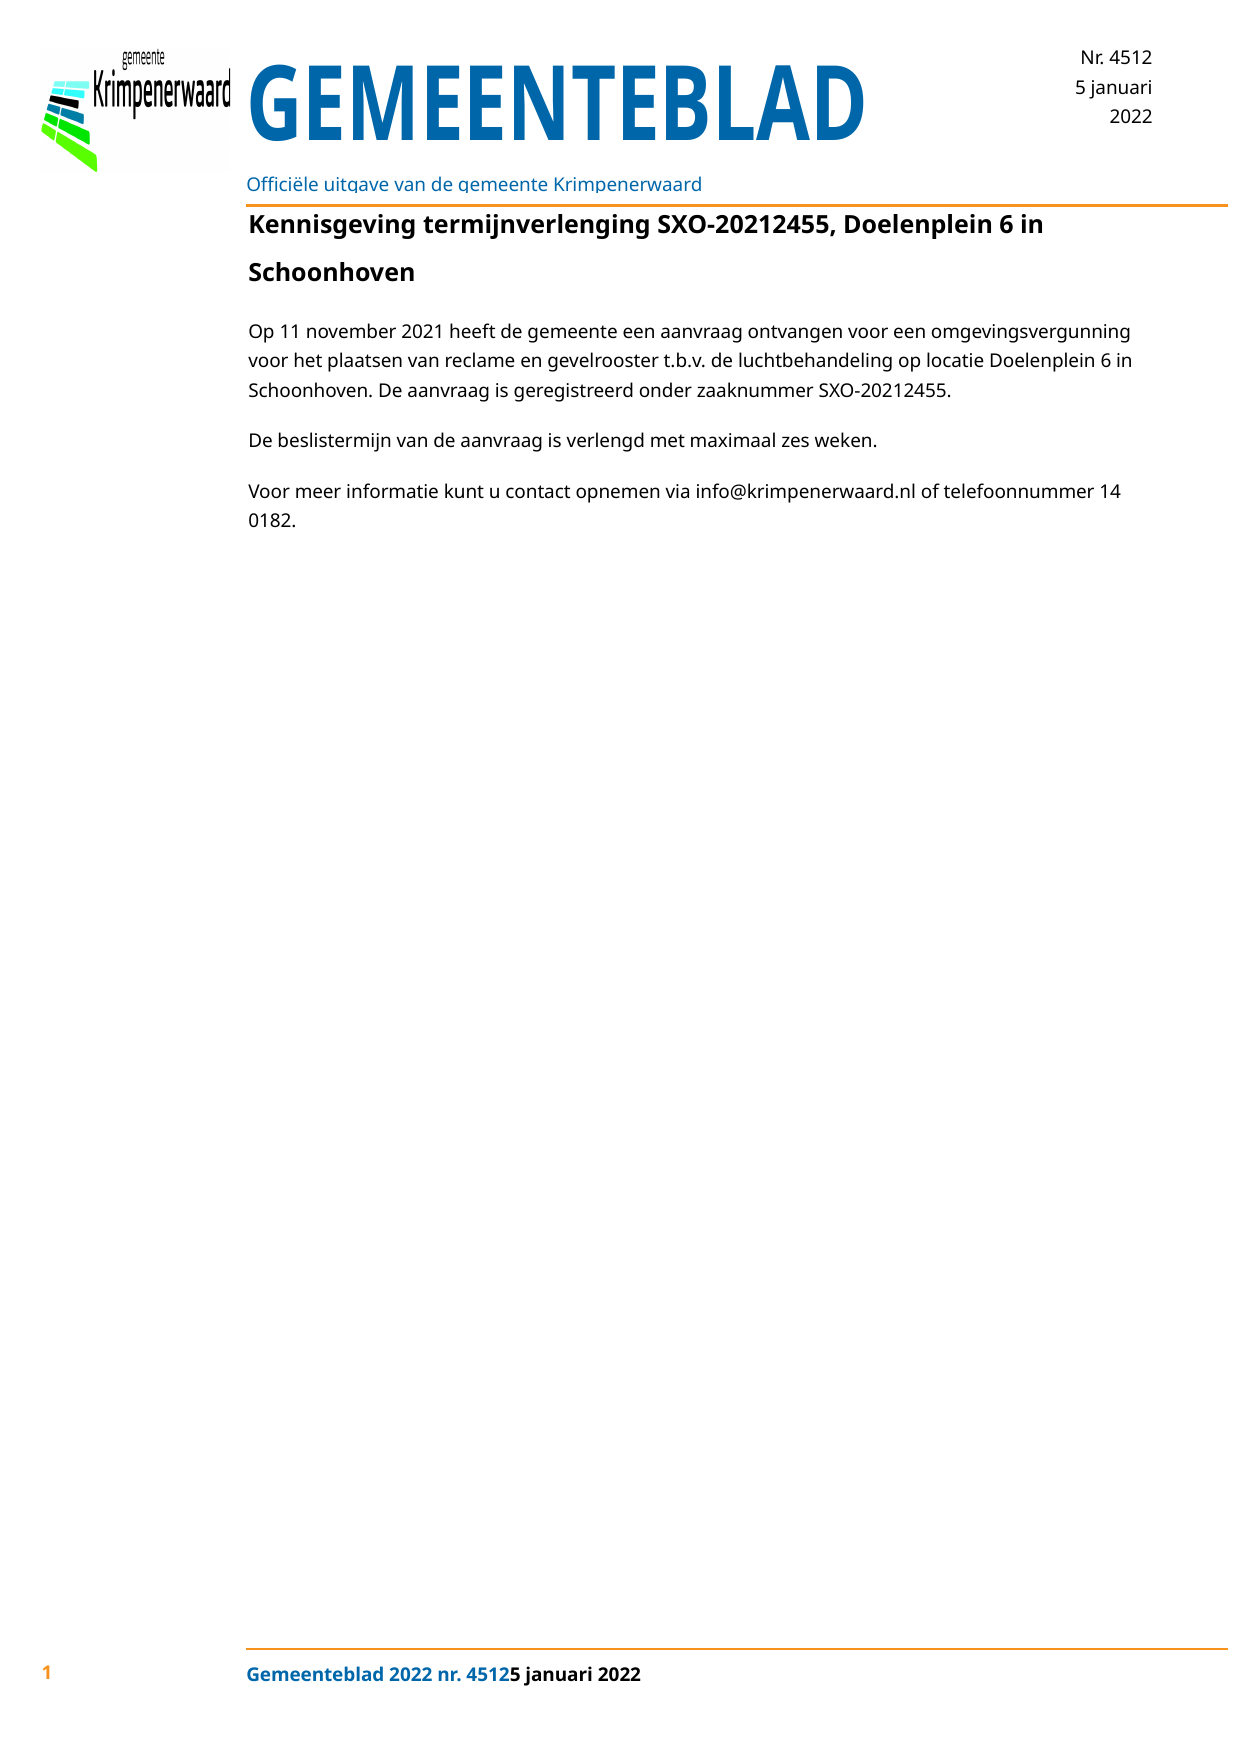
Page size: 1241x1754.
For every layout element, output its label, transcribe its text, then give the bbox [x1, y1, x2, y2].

text Kennisgeving termijnverlenging SXO-20212455, Doelenplein 6 in Schoonhoven [248, 207, 1152, 288]
text Op 11 november 2021 heeft de gemeente een aanvraag ontvangen voor een omgevingsvergunning voor het plaatsen van reclame en gevelrooster t.b.v. de luchtbehandeling op locatie Doelenplein 6 in Schoonhoven. De aanvraag is geregistreerd onder zaaknummer SXO-20212455. [248, 318, 1152, 403]
picture [41, 47, 231, 172]
text Voor meer informatie kunt u contact opnemen via info@krimpenerwaard.nl of telefoonnummer 14 0182. [248, 478, 1152, 533]
text De beslistermijn van de aanvraag is verlengd met maximaal zes weken. [248, 427, 1152, 453]
